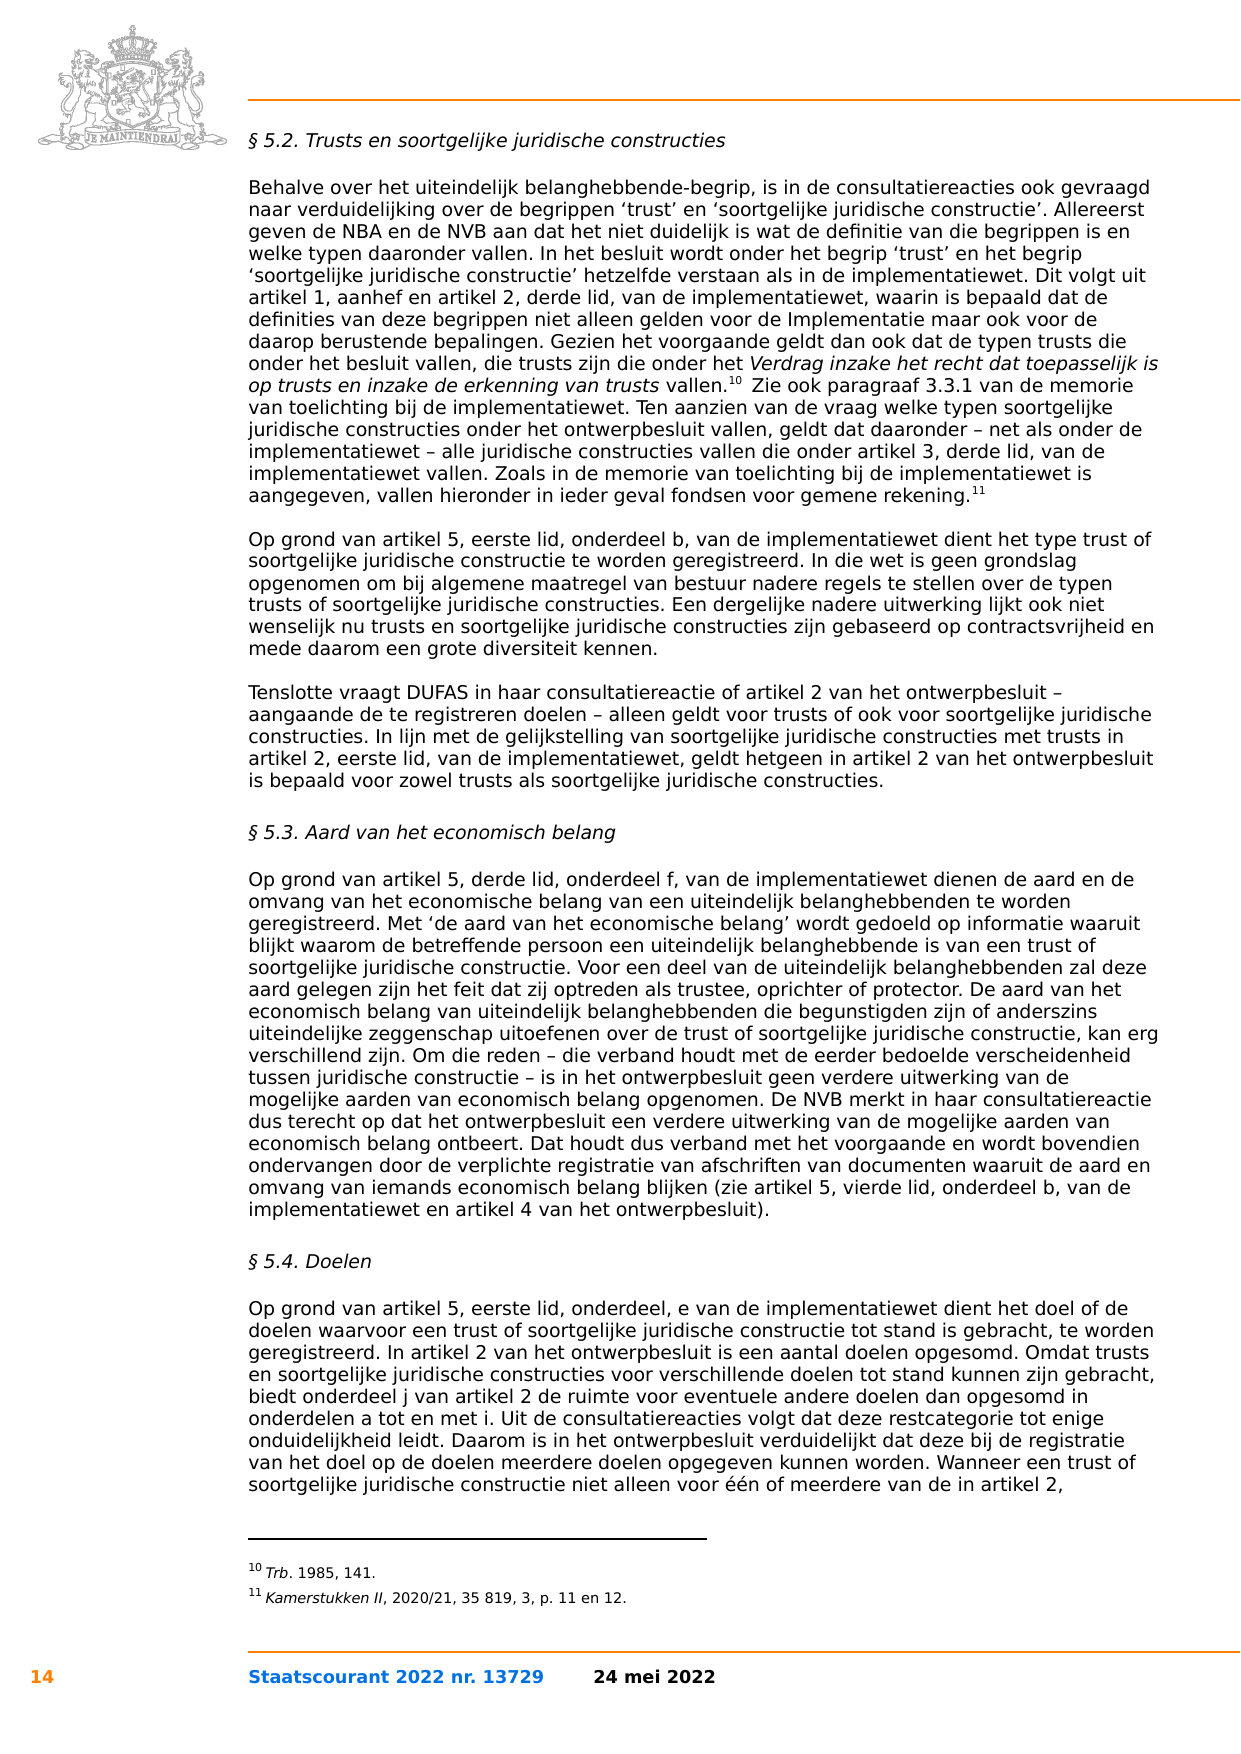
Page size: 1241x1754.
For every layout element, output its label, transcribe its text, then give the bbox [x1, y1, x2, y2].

subtitle § 5.3. Aard van het economisch belang [248, 822, 1163, 844]
text Trb. 1985, 141. [248, 1561, 1163, 1583]
text Op grond van artikel 5, eerste lid, onderdeel b, van de implementatiewet dient het type trust of soortgelijke juridische constructie te worden geregistreerd. In die wet is geen grondslag opgenomen om bij algemene maatregel van bestuur nadere regels te stellen over de typen trusts of soortgelijke juridische constructies. Een dergelijke nadere uitwerking lijkt ook niet wenselijk nu trusts en soortgelijke juridische constructies zijn gebaseerd op contractsvrijheid en mede daarom een grote diversiteit kennen. [248, 528, 1163, 660]
text Tenslotte vraagt DUFAS in haar consultatiereactie of artikel 2 van het ontwerpbesluit – aangaande de te registreren doelen – alleen geldt voor trusts of ook voor soortgelijke juridische constructies. In lijn met de gelijkstelling van soortgelijke juridische constructies met trusts in artikel 2, eerste lid, van de implementatiewet, geldt hetgeen in artikel 2 van het ontwerpbesluit is bepaald voor zowel trusts als soortgelijke juridische constructies. [248, 682, 1163, 792]
picture [38, 25, 227, 150]
text Kamerstukken II, 2020/21, 35 819, 3, p. 11 en 12. [248, 1586, 1163, 1608]
text Op grond van artikel 5, eerste lid, onderdeel, e van de implementatiewet dient het doel of de doelen waarvoor een trust of soortgelijke juridische constructie tot stand is gebracht, te worden geregistreerd. In artikel 2 van het ontwerpbesluit is een aantal doelen opgesomd. Omdat trusts en soortgelijke juridische constructies voor verschillende doelen tot stand kunnen zijn gebracht, biedt onderdeel j van artikel 2 de ruimte voor eventuele andere doelen dan opgesomd in onderdelen a tot en met i. Uit de consultatiereacties volgt dat deze restcategorie tot enige onduidelijkheid leidt. Daarom is in het ontwerpbesluit verduidelijkt dat deze bij de registratie van het doel op de doelen meerdere doelen opgegeven kunnen worden. Wanneer een trust of soortgelijke juridische constructie niet alleen voor één of meerdere van de in artikel 2, [248, 1298, 1163, 1496]
text Op grond van artikel 5, derde lid, onderdeel f, van de implementatiewet dienen de aard en de omvang van het economische belang van een uiteindelijk belanghebbenden te worden geregistreerd. Met ‘de aard van het economische belang’ wordt gedoeld op informatie waaruit blijkt waarom de betreffende persoon een uiteindelijk belanghebbende is van een trust of soortgelijke juridische constructie. Voor een deel van de uiteindelijk belanghebbenden zal deze aard gelegen zijn het feit dat zij optreden als trustee, oprichter of protector. De aard van het economisch belang van uiteindelijk belanghebbenden die begunstigden zijn of anderszins uiteindelijke zeggenschap uitoefenen over de trust of soortgelijke juridische constructie, kan erg verschillend zijn. Om die reden – die verband houdt met de eerder bedoelde verscheidenheid tussen juridische constructie – is in het ontwerpbesluit geen verdere uitwerking van de mogelijke aarden van economisch belang opgenomen. De NVB merkt in haar consultatiereactie dus terecht op dat het ontwerpbesluit een verdere uitwerking van de mogelijke aarden van economisch belang ontbeert. Dat houdt dus verband met het voorgaande en wordt bovendien ondervangen door de verplichte registratie van afschriften van documenten waaruit de aard en omvang van iemands economisch belang blijken (zie artikel 5, vierde lid, onderdeel b, van de implementatiewet en artikel 4 van het ontwerpbesluit). [248, 869, 1163, 1221]
text Behalve over het uiteindelijk belanghebbende-begrip, is in de consultatiereacties ook gevraagd naar verduidelijking over de begrippen ‘trust’ en ‘soortgelijke juridische constructie’. Allereerst geven de NBA en de NVB aan dat het niet duidelijk is wat de definitie van die begrippen is en welke typen daaronder vallen. In het besluit wordt onder het begrip ‘trust’ en het begrip ‘soortgelijke juridische constructie’ hetzelfde verstaan als in de implementatiewet. Dit volgt uit artikel 1, aanhef en artikel 2, derde lid, van de implementatiewet, waarin is bepaald dat de definities van deze begrippen niet alleen gelden voor de Implementatie maar ook voor de daarop berustende bepalingen. Gezien het voorgaande geldt dan ook dat de typen trusts die onder het besluit vallen, die trusts zijn die onder het Verdrag inzake het recht dat toepasselijk is op trusts en inzake de erkenning van trusts vallen. Zie ook paragraaf 3.3.1 van de memorie van toelichting bij de implementatiewet. Ten aanzien van de vraag welke typen soortgelijke juridische constructies onder het ontwerpbesluit vallen, geldt dat daaronder – net als onder de implementatiewet – alle juridische constructies vallen die onder artikel 3, derde lid, van de implementatiewet vallen. Zoals in de memorie van toelichting bij de implementatiewet is aangegeven, vallen hieronder in ieder geval fondsen voor gemene rekening. [248, 177, 1163, 507]
subtitle § 5.2. Trusts en soortgelijke juridische constructies [248, 130, 1163, 152]
subtitle § 5.4. Doelen [248, 1251, 1163, 1273]
